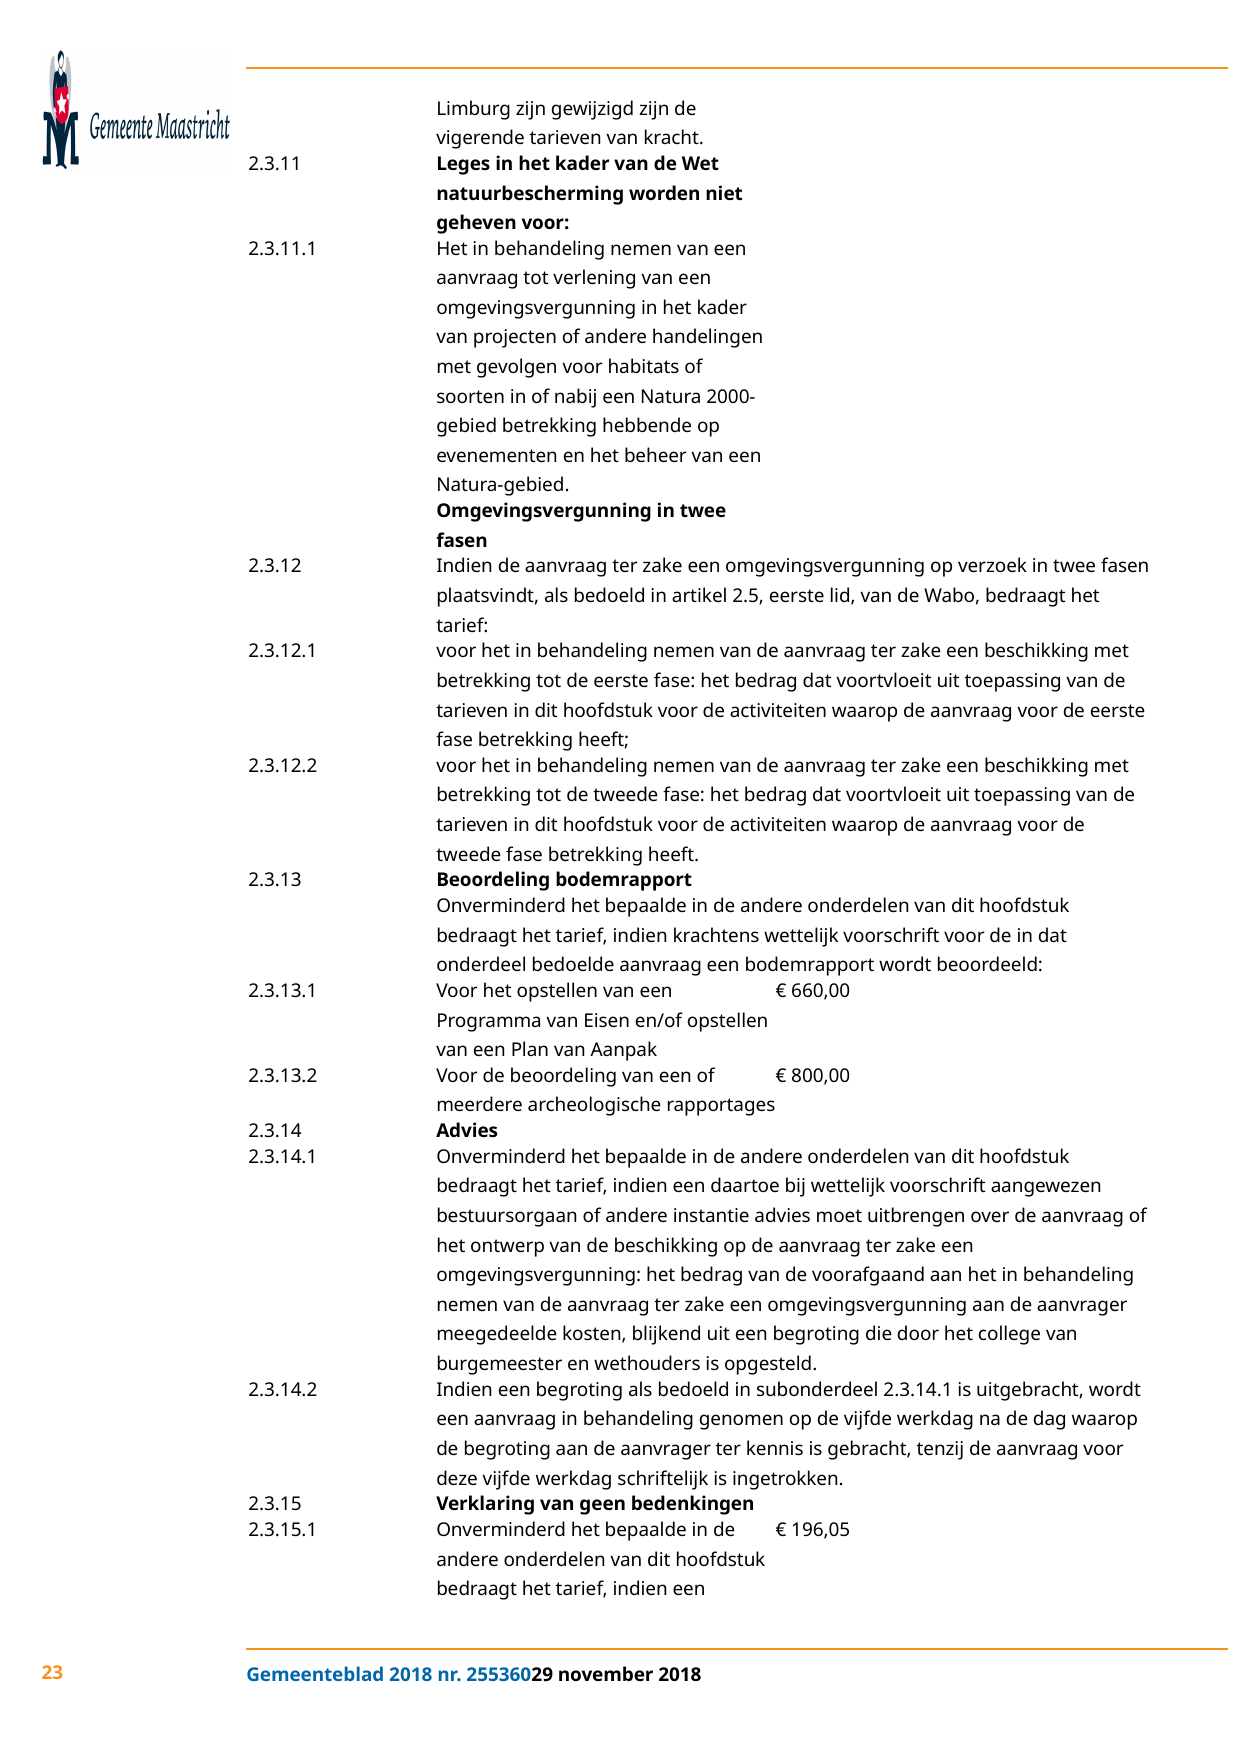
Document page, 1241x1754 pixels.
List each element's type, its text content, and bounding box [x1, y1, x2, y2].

table_cell [775, 235, 1057, 497]
table_cell Voor het opstellen van een Programma van Eisen en/of opstellen van een Plan van Aanpak [436, 977, 775, 1062]
picture [41, 47, 231, 172]
table_cell [1058, 1516, 1152, 1601]
table_cell [248, 498, 436, 553]
table_cell Leges in het kader van de Wet natuurbescherming worden niet geheven voor: [436, 150, 775, 235]
table_cell [775, 95, 1057, 150]
table_cell Onverminderd het bepaalde in de andere onderdelen van dit hoofdstuk bedraagt het tarief, indien een [436, 1516, 775, 1601]
table_cell [775, 150, 1057, 235]
table_cell [1058, 1490, 1152, 1516]
table_cell Verklaring van geen bedenkingen [436, 1490, 775, 1516]
table_cell € 660,00 [775, 977, 1057, 1062]
table_cell Indien de aanvraag ter zake een omgevingsvergunning op verzoek in twee fasen plaatsvindt, als bedoeld in artikel 2.5, eerste lid, van de Wabo, bedraagt het tarief: [436, 553, 1152, 638]
table_cell Limburg zijn gewijzigd zijn de vigerende tarieven van kracht. [436, 95, 775, 150]
table_cell [1058, 498, 1152, 553]
table_cell 2.3.14.1 [248, 1143, 436, 1376]
table_cell € 800,00 [775, 1062, 1057, 1117]
table_cell Onverminderd het bepaalde in de andere onderdelen van dit hoofdstuk bedraagt het tarief, indien krachtens wettelijk voorschrift voor de in dat onderdeel bedoelde aanvraag een bodemrapport wordt beoordeeld: [436, 892, 1152, 977]
table_cell 2.3.15.1 [248, 1516, 436, 1601]
table_cell [248, 95, 436, 150]
table_cell 2.3.12.1 [248, 638, 436, 752]
table_cell [775, 1490, 1057, 1516]
table_cell 2.3.12 [248, 553, 436, 638]
table_cell [775, 1118, 1057, 1143]
table_cell [1058, 1118, 1152, 1143]
table_cell 2.3.15 [248, 1490, 436, 1516]
table_cell [1058, 867, 1152, 892]
table_cell [1058, 95, 1152, 150]
table_cell Beoordeling bodemrapport [436, 867, 775, 892]
table_cell Omgevingsvergunning in twee fasen [436, 498, 775, 553]
table_cell 2.3.11.1 [248, 235, 436, 497]
table_cell 2.3.11 [248, 150, 436, 235]
table_cell Voor de beoordeling van een of meerdere archeologische rapportages [436, 1062, 775, 1117]
table_cell Onverminderd het bepaalde in de andere onderdelen van dit hoofdstuk bedraagt het tarief, indien een daartoe bij wettelijk voorschrift aangewezen bestuursorgaan of andere instantie advies moet uitbrengen over de aanvraag of het ontwerp van de beschikking op de aanvraag ter zake een omgevingsvergunning: het bedrag van de voorafgaand aan het in behandeling nemen van de aanvraag ter zake een omgevingsvergunning aan de aanvrager meegedeelde kosten, blijkend uit een begroting die door het college van burgemeester en wethouders is opgesteld. [436, 1143, 1152, 1376]
table_cell 2.3.14 [248, 1118, 436, 1143]
table_cell [1058, 1062, 1152, 1117]
table_cell [248, 892, 436, 977]
table_cell 2.3.13 [248, 867, 436, 892]
table_cell [1058, 977, 1152, 1062]
table_cell [775, 867, 1057, 892]
table_cell voor het in behandeling nemen van de aanvraag ter zake een beschikking met betrekking tot de tweede fase: het bedrag dat voortvloeit uit toepassing van de tarieven in dit hoofdstuk voor de activiteiten waarop de aanvraag voor de tweede fase betrekking heeft. [436, 752, 1152, 867]
table_cell 2.3.13.1 [248, 977, 436, 1062]
table_cell € 196,05 [775, 1516, 1057, 1601]
table_cell [1058, 235, 1152, 497]
table_cell Het in behandeling nemen van een aanvraag tot verlening van een omgevingsvergunning in het kader van projecten of andere handelingen met gevolgen voor habitats of soorten in of nabij een Natura 2000-gebied betrekking hebbende op evenementen en het beheer van een Natura-gebied. [436, 235, 775, 497]
table_cell 2.3.12.2 [248, 752, 436, 867]
table_cell [775, 498, 1057, 553]
table_cell [1058, 150, 1152, 235]
table_cell 2.3.13.2 [248, 1062, 436, 1117]
table_cell voor het in behandeling nemen van de aanvraag ter zake een beschikking met betrekking tot de eerste fase: het bedrag dat voortvloeit uit toepassing van de tarieven in dit hoofdstuk voor de activiteiten waarop de aanvraag voor de eerste fase betrekking heeft; [436, 638, 1152, 752]
table_cell Indien een begroting als bedoeld in subonderdeel 2.3.14.1 is uitgebracht, wordt een aanvraag in behandeling genomen op de vijfde werkdag na de dag waarop de begroting aan de aanvrager ter kennis is gebracht, tenzij de aanvraag voor deze vijfde werkdag schriftelijk is ingetrokken. [436, 1376, 1152, 1490]
table_cell 2.3.14.2 [248, 1376, 436, 1490]
table_cell Advies [436, 1118, 775, 1143]
